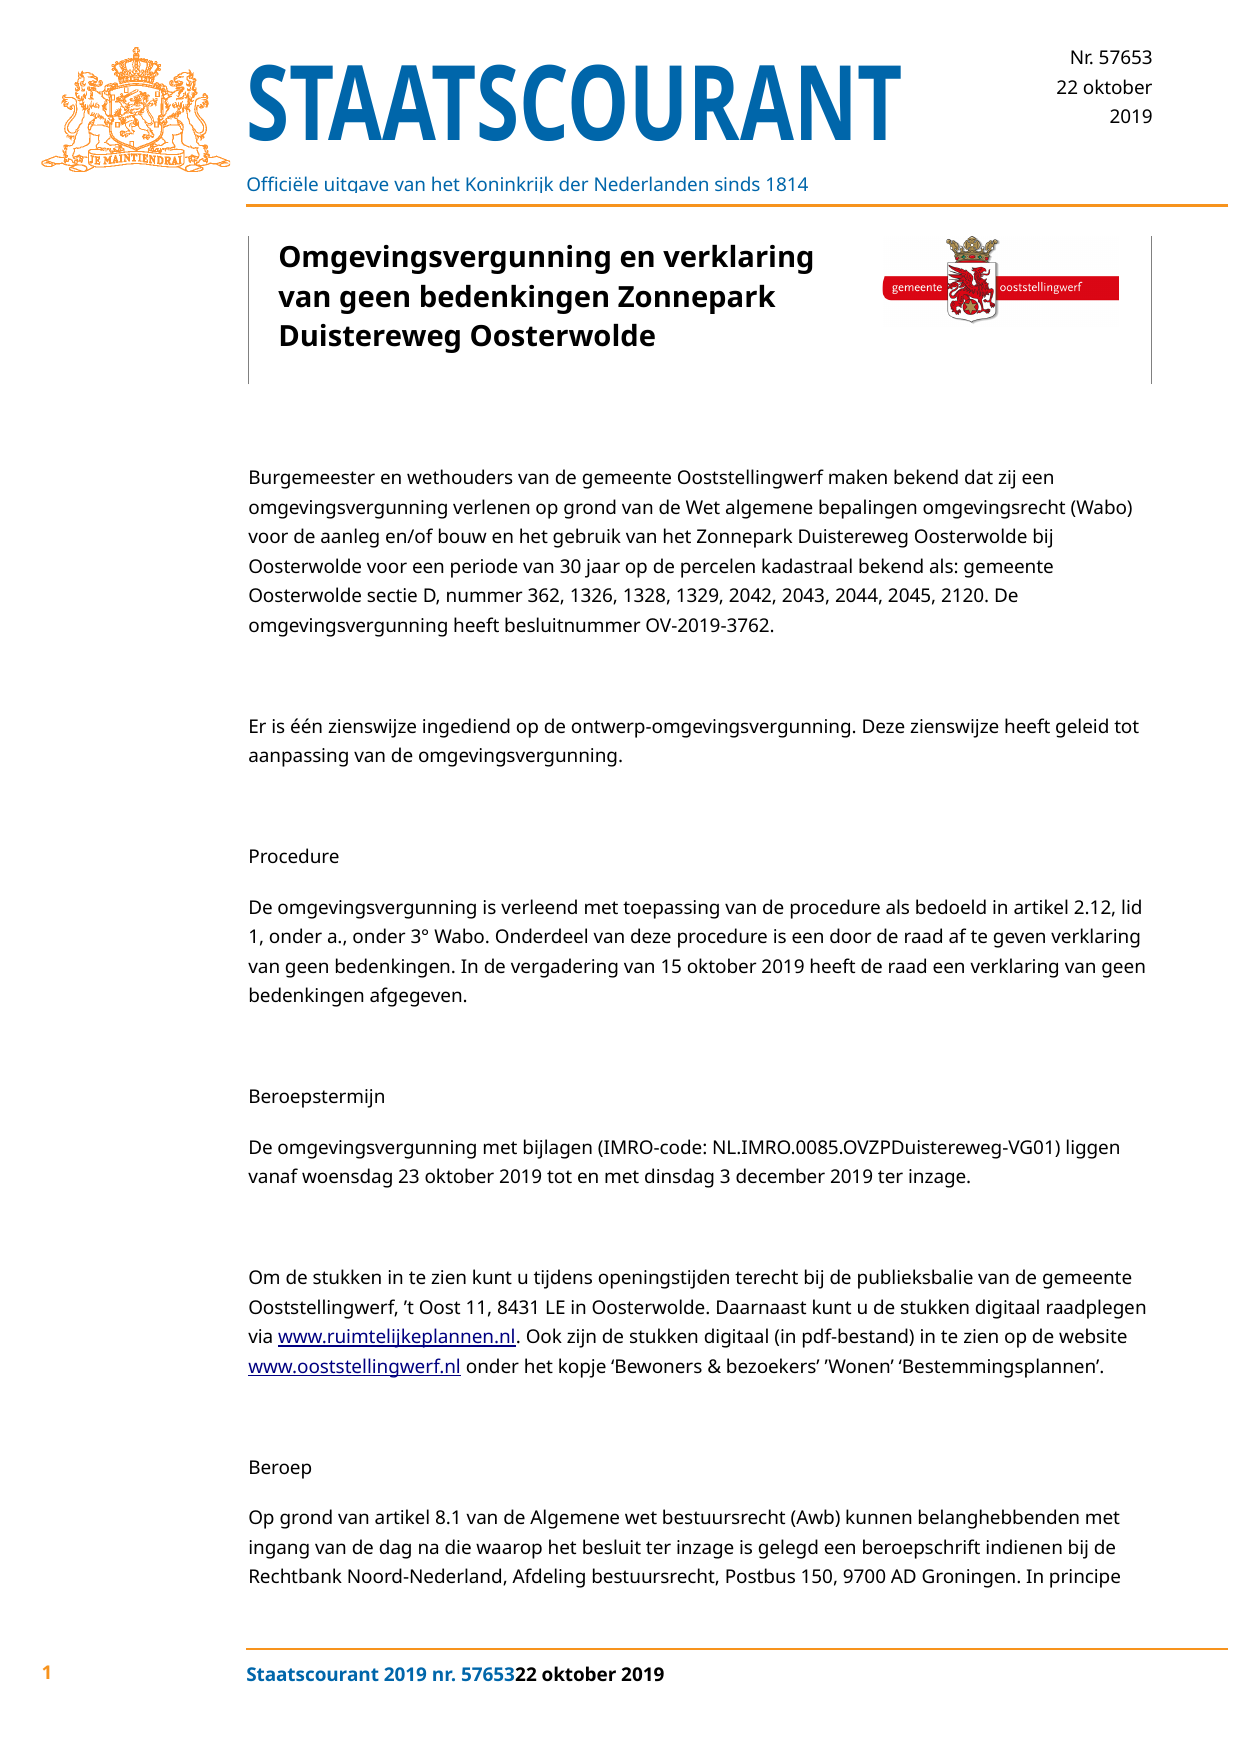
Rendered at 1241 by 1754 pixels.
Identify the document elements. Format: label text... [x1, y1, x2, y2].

text Er is één zienswijze ingediend op de ontwerp-omgevingsvergunning. Deze zienswijze heeft geleid tot aanpassing van de omgevingsvergunning. [248, 713, 1152, 768]
text Beroepstermijn [248, 1083, 1152, 1109]
table_header Omgevingsvergunning en verklaring van geen bedenkingen Zonnepark Duistereweg Oosterwolde [249, 236, 850, 384]
text Procedure [248, 843, 1152, 869]
picture [41, 47, 231, 172]
text De omgevingsvergunning is verleend met toepassing van de procedure als bedoeld in artikel 2.12, lid 1, onder a., onder 3° Wabo. Onderdeel van deze procedure is een door de raad af te geven verklaring van geen bedenkingen. In de vergadering van 15 oktober 2019 heeft de raad een verklaring van geen bedenkingen afgegeven. [248, 894, 1152, 1008]
text Burgemeester en wethouders van de gemeente Ooststellingwerf maken bekend dat zij een omgevingsvergunning verlenen op grond van de Wet algemene bepalingen omgevingsrecht (Wabo) voor de aanleg en/of bouw en het gebruik van het Zonnepark Duistereweg Oosterwolde bij Oosterwolde voor een periode van 30 jaar op de percelen kadastraal bekend als: gemeente Oosterwolde sectie D, nummer 362, 1326, 1328, 1329, 2042, 2043, 2044, 2045, 2120. De omgevingsvergunning heeft besluitnummer OV-2019-3762. [248, 464, 1152, 638]
text De omgevingsvergunning met bijlagen (IMRO-code: NL.IMRO.0085.OVZPDuistereweg-VG01) liggen vanaf woensdag 23 oktober 2019 tot en met dinsdag 3 december 2019 ter inzage. [248, 1134, 1152, 1189]
text Beroep [248, 1454, 1152, 1480]
text Om de stukken in te zien kunt u tijdens openingstijden terecht bij de publieksbalie van de gemeente Ooststellingwerf, ’t Oost 11, 8431 LE in Oosterwolde. Daarnaast kunt u de stukken digitaal raadplegen via www.ruimtelijkeplannen.nl. Ook zijn de stukken digitaal (in pdf-bestand) in te zien op de website www.ooststellingwerf.nl onder het kopje ‘Bewoners & bezoekers’ ’Wonen’ ‘Bestemmingsplannen’. [248, 1264, 1152, 1379]
table_header [850, 236, 1151, 384]
text Op grond van artikel 8.1 van de Algemene wet bestuursrecht (Awb) kunnen belanghebbenden met ingang van de dag na die waarop het besluit ter inzage is gelegd een beroepschrift indienen bij de Rechtbank Noord-Nederland, Afdeling bestuursrecht, Postbus 150, 9700 AD Groningen. In principe [248, 1504, 1152, 1589]
picture [882, 236, 1119, 327]
